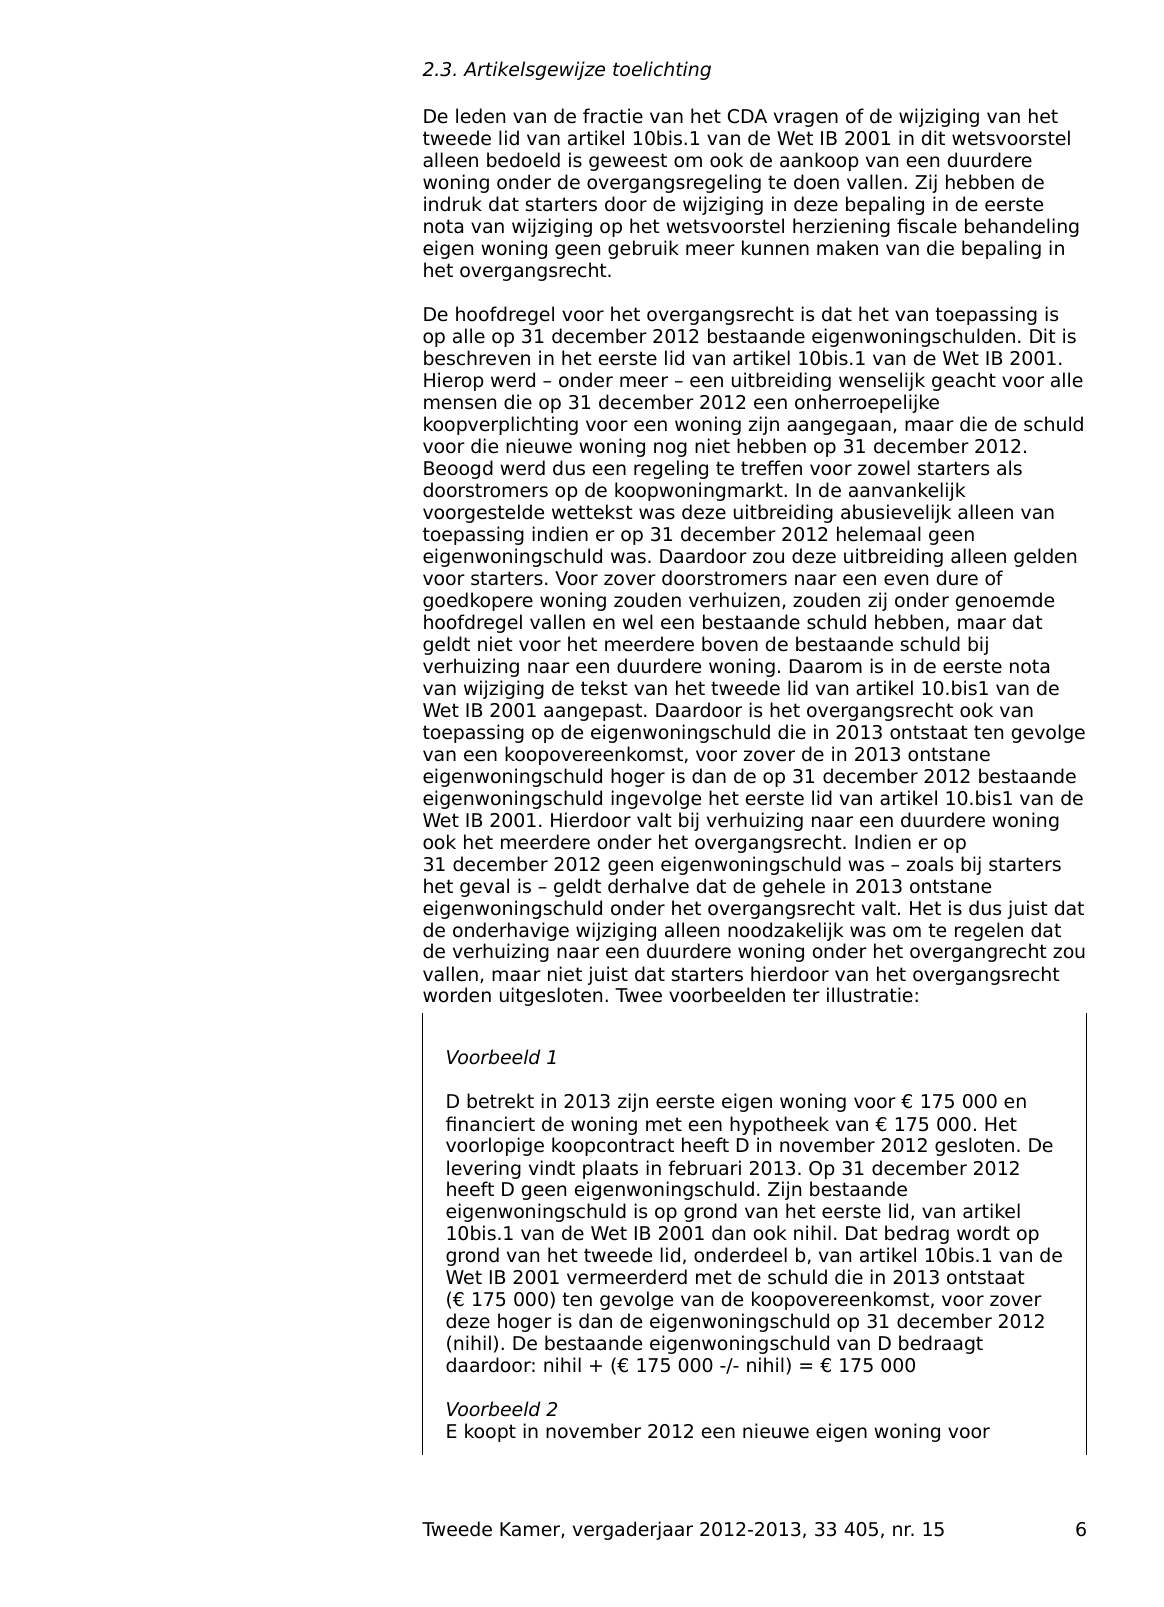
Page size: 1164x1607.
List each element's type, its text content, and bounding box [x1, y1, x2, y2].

text De hoofdregel voor het overgangsrecht is dat het van toepassing is op alle op 31 december 2012 bestaande eigenwoningschulden. Dit is beschreven in het eerste lid van artikel 10bis.1 van de Wet IB 2001. Hierop werd – onder meer – een uitbreiding wenselijk geacht voor alle mensen die op 31 december 2012 een onherroepelijke koopverplichting voor een woning zijn aangegaan, maar die de schuld voor die nieuwe woning nog niet hebben op 31 december 2012. Beoogd werd dus een regeling te treffen voor zowel starters als doorstromers op de koopwoningmarkt. In de aanvankelijk voorgestelde wettekst was deze uitbreiding abusievelijk alleen van toepassing indien er op 31 december 2012 helemaal geen eigenwoningschuld was. Daardoor zou deze uitbreiding alleen gelden voor starters. Voor zover doorstromers naar een even dure of goedkopere woning zouden verhuizen, zouden zij onder genoemde hoofdregel vallen en wel een bestaande schuld hebben, maar dat geldt niet voor het meerdere boven de bestaande schuld bij verhuizing naar een duurdere woning. Daarom is in de eerste nota van wijziging de tekst van het tweede lid van artikel 10.bis1 van de Wet IB 2001 aangepast. Daardoor is het overgangsrecht ook van toepassing op de eigenwoningschuld die in 2013 ontstaat ten gevolge van een koopovereenkomst, voor zover de in 2013 ontstane eigenwoningschuld hoger is dan de op 31 december 2012 bestaande eigenwoningschuld ingevolge het eerste lid van artikel 10.bis1 van de Wet IB 2001. Hierdoor valt bij verhuizing naar een duurdere woning ook het meerdere onder het overgangsrecht. Indien er op 31 december 2012 geen eigenwoningschuld was – zoals bij starters het geval is – geldt derhalve dat de gehele in 2013 ontstane eigenwoningschuld onder het overgangsrecht valt. Het is dus juist dat de onderhavige wijziging alleen noodzakelijk was om te regelen dat de verhuizing naar een duurdere woning onder het overgangrecht zou vallen, maar niet juist dat starters hierdoor van het overgangsrecht worden uitgesloten. Twee voorbeelden ter illustratie: [422, 304, 1087, 1007]
text De leden van de fractie van het CDA vragen of de wijziging van het tweede lid van artikel 10bis.1 van de Wet IB 2001 in dit wetsvoorstel alleen bedoeld is geweest om ook de aankoop van een duurdere woning onder de overgangsregeling te doen vallen. Zij hebben de indruk dat starters door de wijziging in deze bepaling in de eerste nota van wijziging op het wetsvoorstel herziening fiscale behandeling eigen woning geen gebruik meer kunnen maken van die bepaling in het overgangsrecht. [422, 106, 1087, 282]
table_header Voorbeeld 1 D betrekt in 2013 zijn eerste eigen woning voor € 175 000 en financiert de woning met een hypotheek van € 175 000. Het voorlopige koopcontract heeft D in november 2012 gesloten. De levering vindt plaats in februari 2013. Op 31 december 2012 heeft D geen eigenwoningschuld. Zijn bestaande eigenwoningschuld is op grond van het eerste lid, van artikel 10bis.1 van de Wet IB 2001 dan ook nihil. Dat bedrag wordt op grond van het tweede lid, onderdeel b, van artikel 10bis.1 van de Wet IB 2001 vermeerderd met de schuld die in 2013 ontstaat (€ 175 000) ten gevolge van de koopovereenkomst, voor zover deze hoger is dan de eigenwoningschuld op 31 december 2012 (nihil). De bestaande eigenwoningschuld van D bedraagt daardoor: nihil + (€ 175 000 -/- nihil) = € 175 000 Voorbeeld 2 E koopt in november 2012 een nieuwe eigen woning voor [423, 1013, 1086, 1455]
subtitle 2.3. Artikelsgewijze toelichting [422, 59, 1087, 81]
